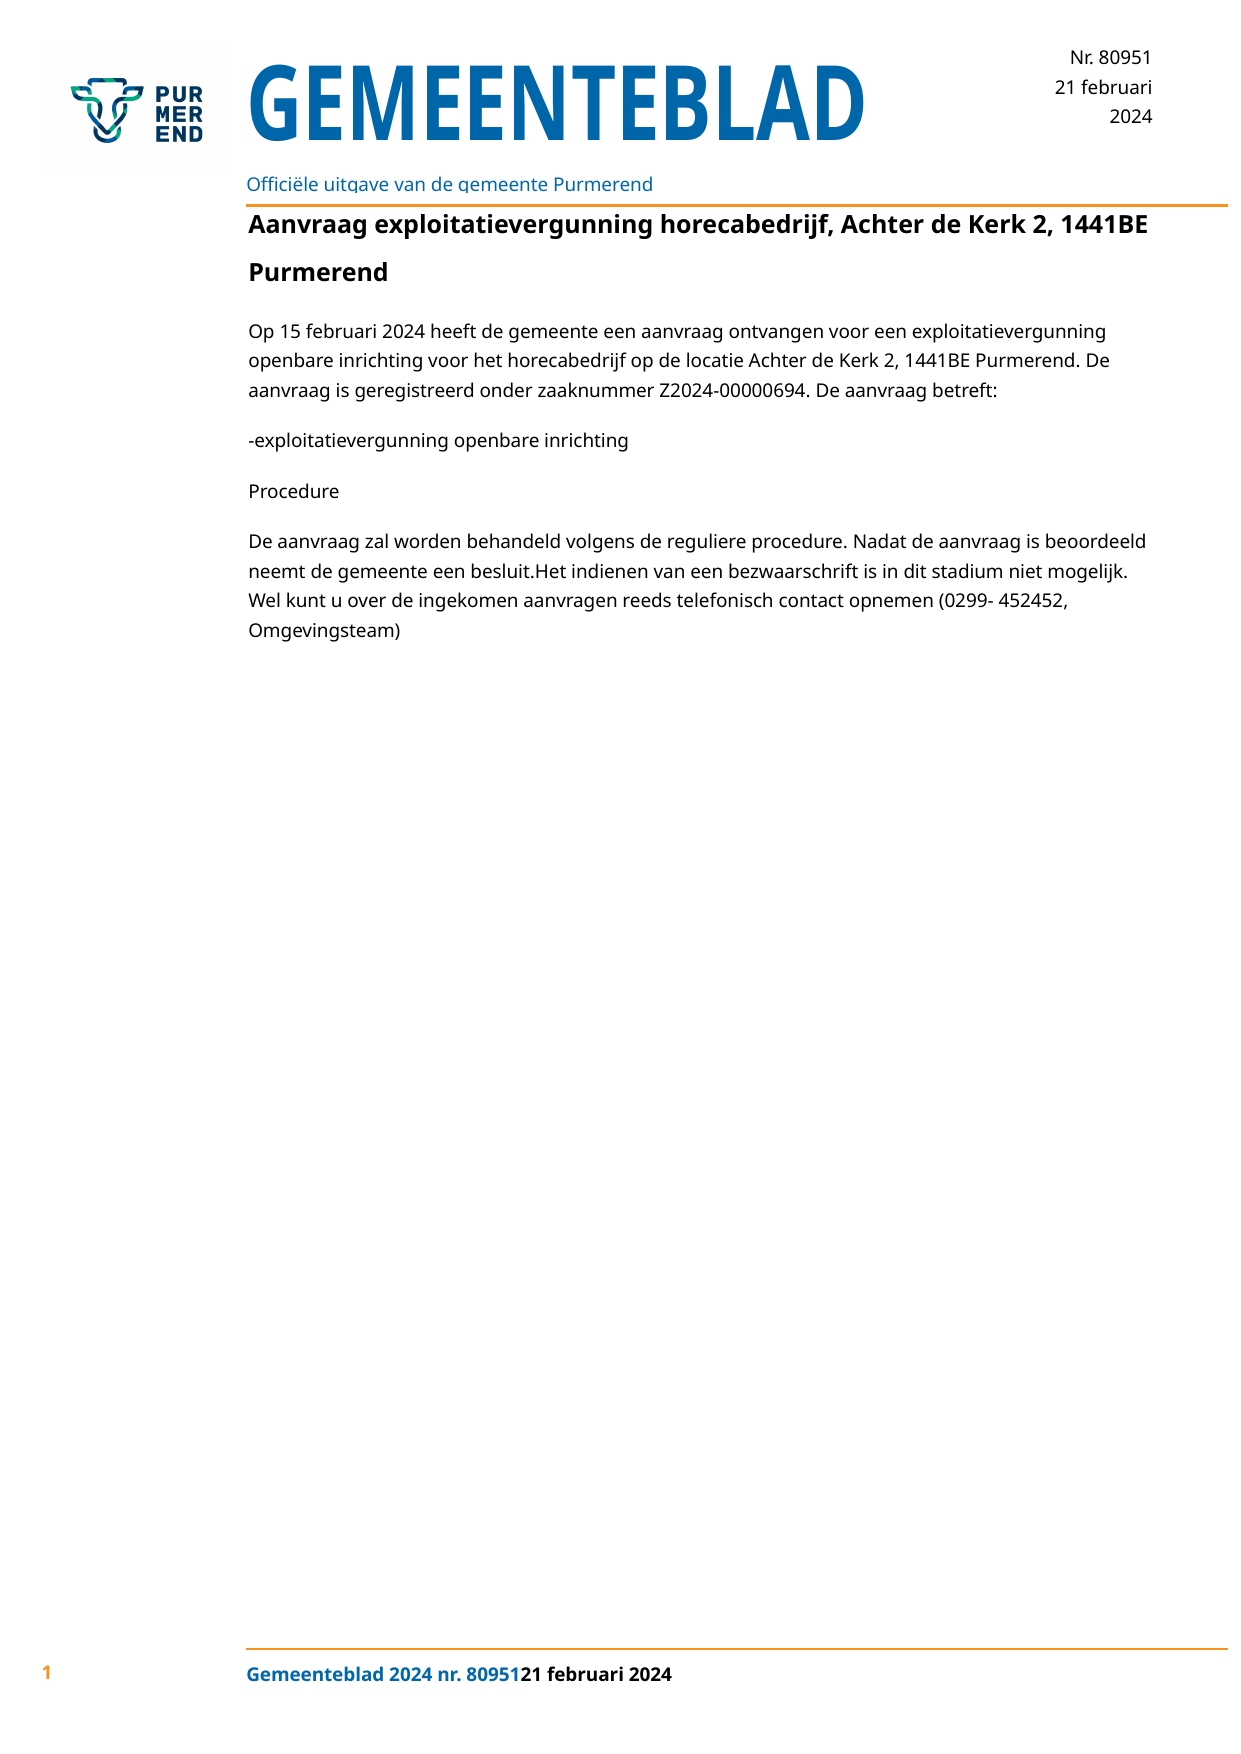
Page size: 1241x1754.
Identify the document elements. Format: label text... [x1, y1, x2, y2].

text Procedure [248, 478, 1152, 504]
picture [41, 47, 231, 172]
text Op 15 februari 2024 heeft de gemeente een aanvraag ontvangen voor een exploitatievergunning openbare inrichting voor het horecabedrijf op de locatie Achter de Kerk 2, 1441BE Purmerend. De aanvraag is geregistreerd onder zaaknummer Z2024-00000694. De aanvraag betreft: [248, 318, 1152, 403]
text -exploitatievergunning openbare inrichting [248, 427, 1152, 453]
text Aanvraag exploitatievergunning horecabedrijf, Achter de Kerk 2, 1441BE Purmerend [248, 207, 1152, 288]
text De aanvraag zal worden behandeld volgens de reguliere procedure. Nadat de aanvraag is beoordeeld neemt de gemeente een besluit.Het indienen van een bezwaarschrift is in dit stadium niet mogelijk. Wel kunt u over de ingekomen aanvragen reeds telefonisch contact opnemen (0299- 452452, Omgevingsteam) [248, 528, 1152, 643]
